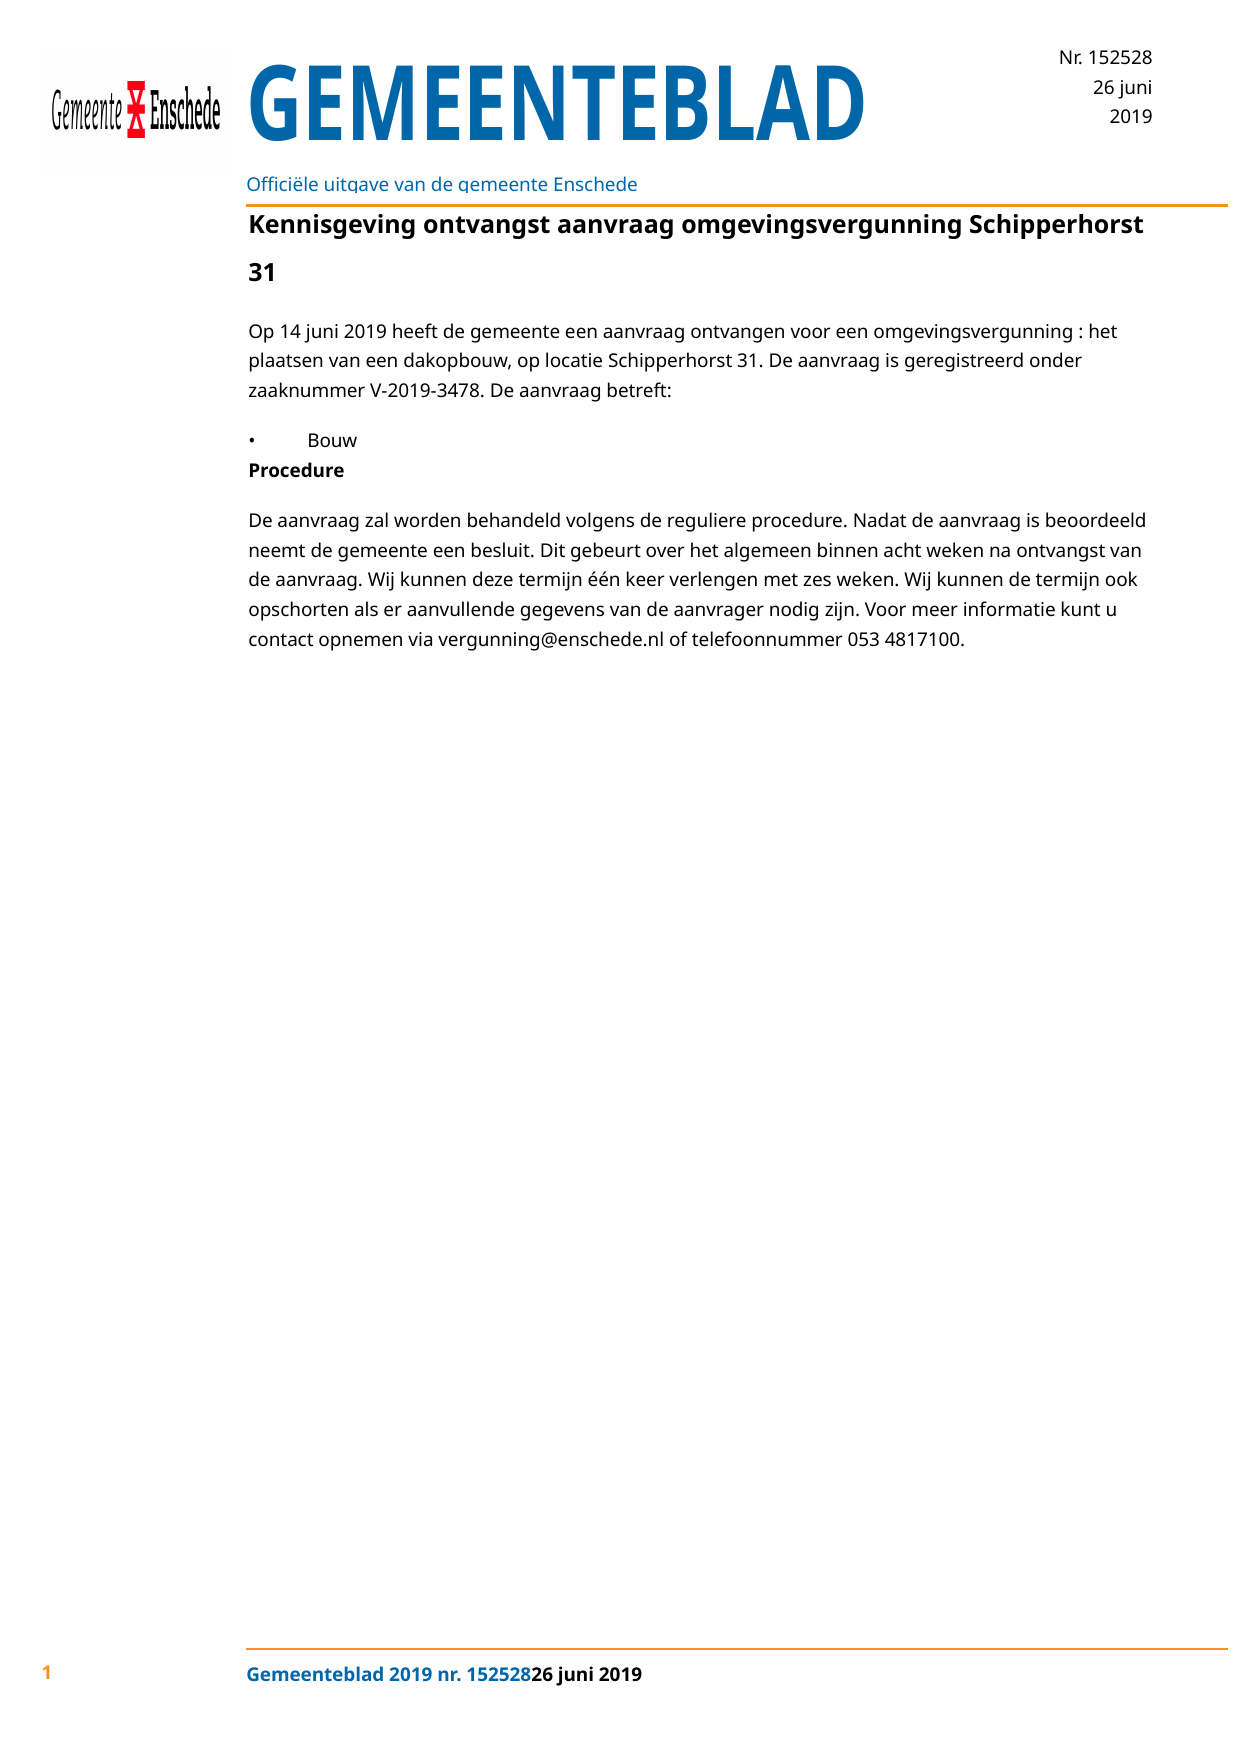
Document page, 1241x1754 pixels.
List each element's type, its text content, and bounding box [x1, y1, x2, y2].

text Kennisgeving ontvangst aanvraag omgevingsvergunning Schipperhorst 31 [248, 207, 1152, 288]
text Op 14 juni 2019 heeft de gemeente een aanvraag ontvangen voor een omgevingsvergunning : het plaatsen van een dakopbouw, op locatie Schipperhorst 31. De aanvraag is geregistreerd onder zaaknummer V-2019-3478. De aanvraag betreft: [248, 318, 1152, 403]
text Procedure [248, 457, 1152, 483]
text De aanvraag zal worden behandeld volgens de reguliere procedure. Nadat de aanvraag is beoordeeld neemt de gemeente een besluit. Dit gebeurt over het algemeen binnen acht weken na ontvangst van de aanvraag. Wij kunnen deze termijn één keer verlengen met zes weken. Wij kunnen de termijn ook opschorten als er aanvullende gegevens van de aanvrager nodig zijn. Voor meer informatie kunt u contact opnemen via vergunning@enschede.nl of telefoonnummer 053 4817100. [248, 507, 1152, 652]
picture [41, 47, 231, 172]
list Bouw [248, 427, 1152, 453]
